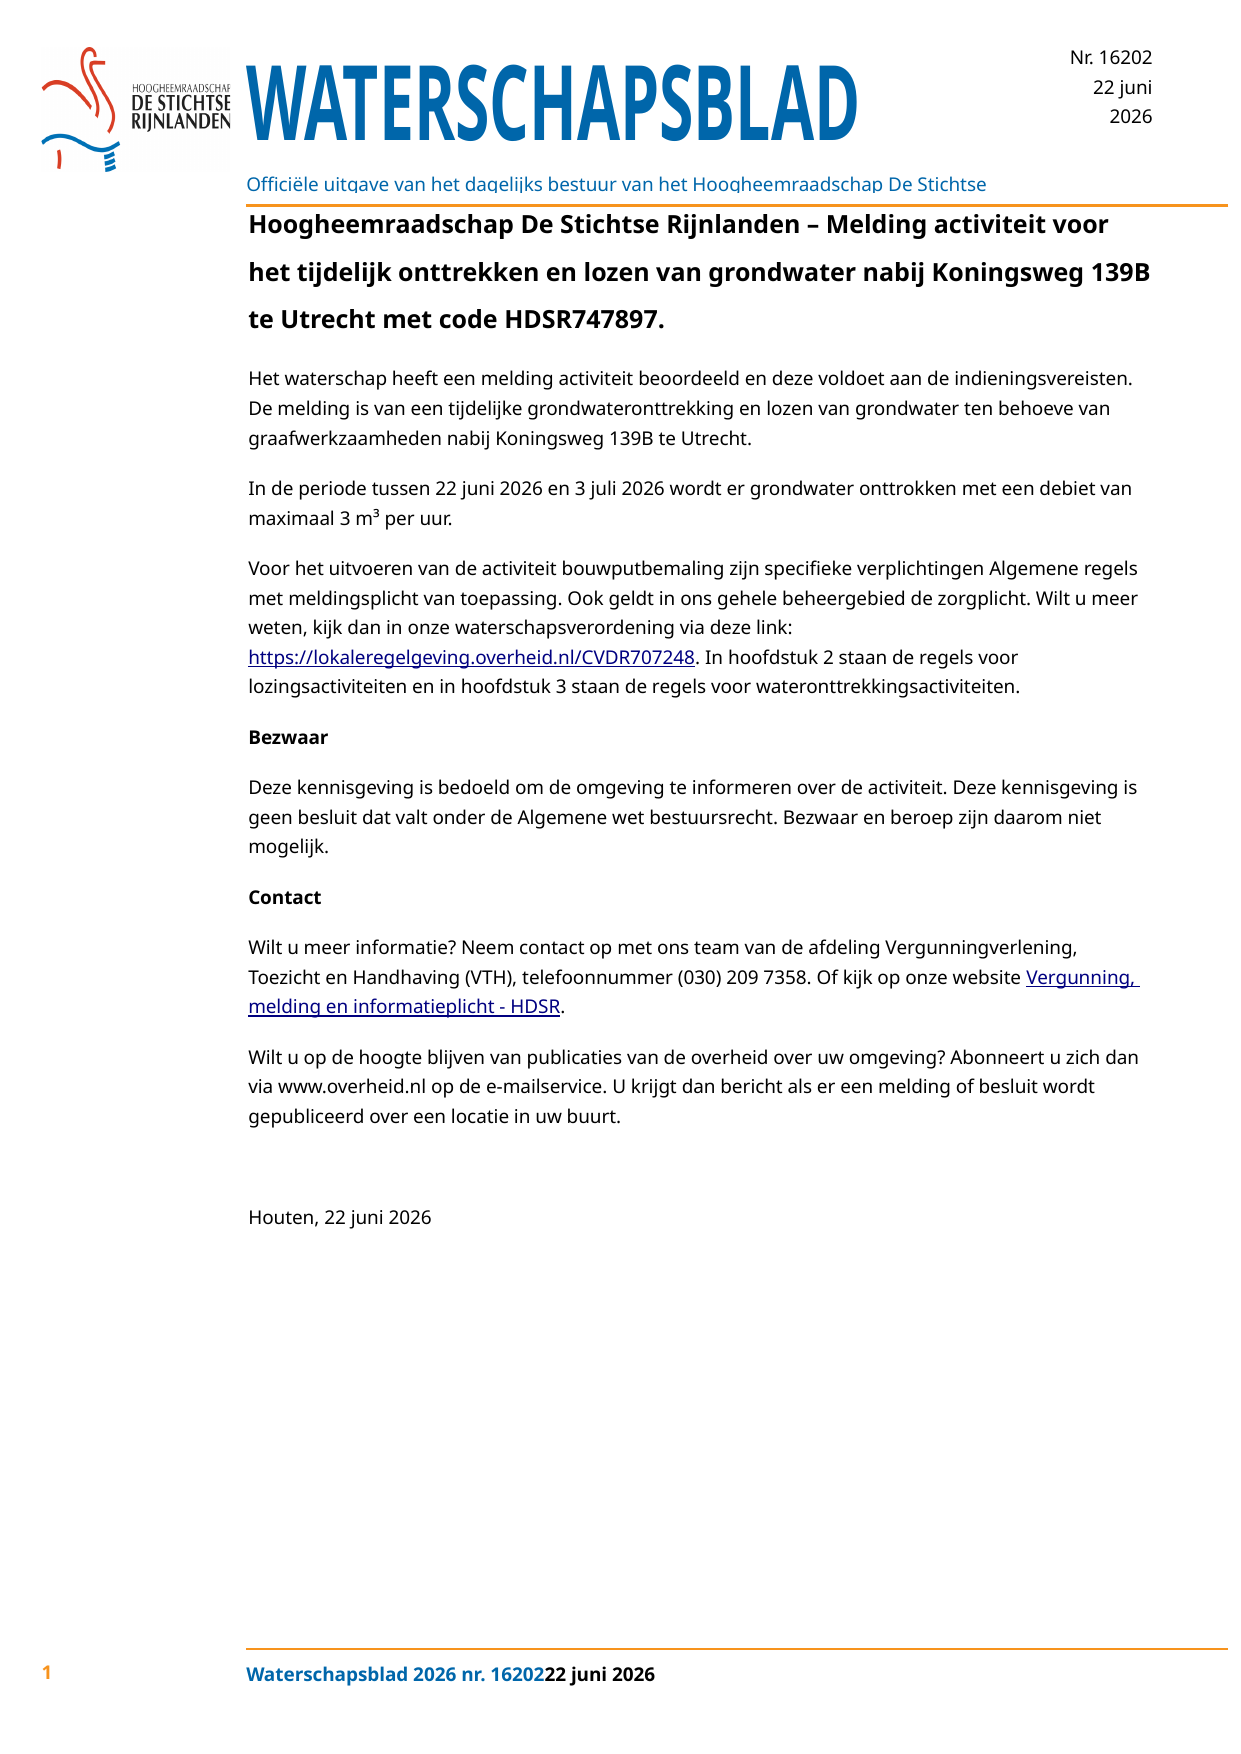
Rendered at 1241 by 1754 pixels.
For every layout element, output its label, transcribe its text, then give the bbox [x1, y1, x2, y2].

text In de periode tussen 22 juni 2026 en 3 juli 2026 wordt er grondwater onttrokken met een debiet van maximaal 3 m³ per uur. [248, 475, 1152, 530]
text Hoogheemraadschap De Stichtse Rijnlanden – Melding activiteit voor het tijdelijk onttrekken en lozen van grondwater nabij Koningsweg 139B te Utrecht met code HDSR747897. [248, 207, 1152, 336]
text Houten, 22 juni 2026 [248, 1204, 1152, 1229]
text Wilt u meer informatie? Neem contact op met ons team van de afdeling Vergunningverlening, Toezicht en Handhaving (VTH), telefoonnummer (030) 209 7358. Of kijk op onze website Vergunning, melding en informatieplicht - HDSR. [248, 934, 1152, 1019]
picture [41, 47, 231, 172]
text Wilt u op de hoogte blijven van publicaties van de overheid over uw omgeving? Abonneert u zich dan via www.overheid.nl op de e-mailservice. U krijgt dan bericht als er een melding of besluit wordt gepubliceerd over een locatie in uw buurt. [248, 1044, 1152, 1129]
text Deze kennisgeving is bedoeld om de omgeving te informeren over de activiteit. Deze kennisgeving is geen besluit dat valt onder de Algemene wet bestuursrecht. Bezwaar en beroep zijn daarom niet mogelijk. [248, 774, 1152, 859]
text Contact [248, 884, 1152, 909]
text Voor het uitvoeren van de activiteit bouwputbemaling zijn specifieke verplichtingen Algemene regels met meldingsplicht van toepassing. Ook geldt in ons gehele beheergebied de zorgplicht. Wilt u meer weten, kijk dan in onze waterschapsverordening via deze link: https://lokaleregelgeving.overheid.nl/CVDR707248. In hoofdstuk 2 staan de regels voor lozingsactiviteiten en in hoofdstuk 3 staan de regels voor wateronttrekkingsactiviteiten. [248, 555, 1152, 699]
text Het waterschap heeft een melding activiteit beoordeeld en deze voldoet aan de indieningsvereisten. De melding is van een tijdelijke grondwateronttrekking en lozen van grondwater ten behoeve van graafwerkzaamheden nabij Koningsweg 139B te Utrecht. [248, 366, 1152, 450]
text Bezwaar [248, 724, 1152, 749]
